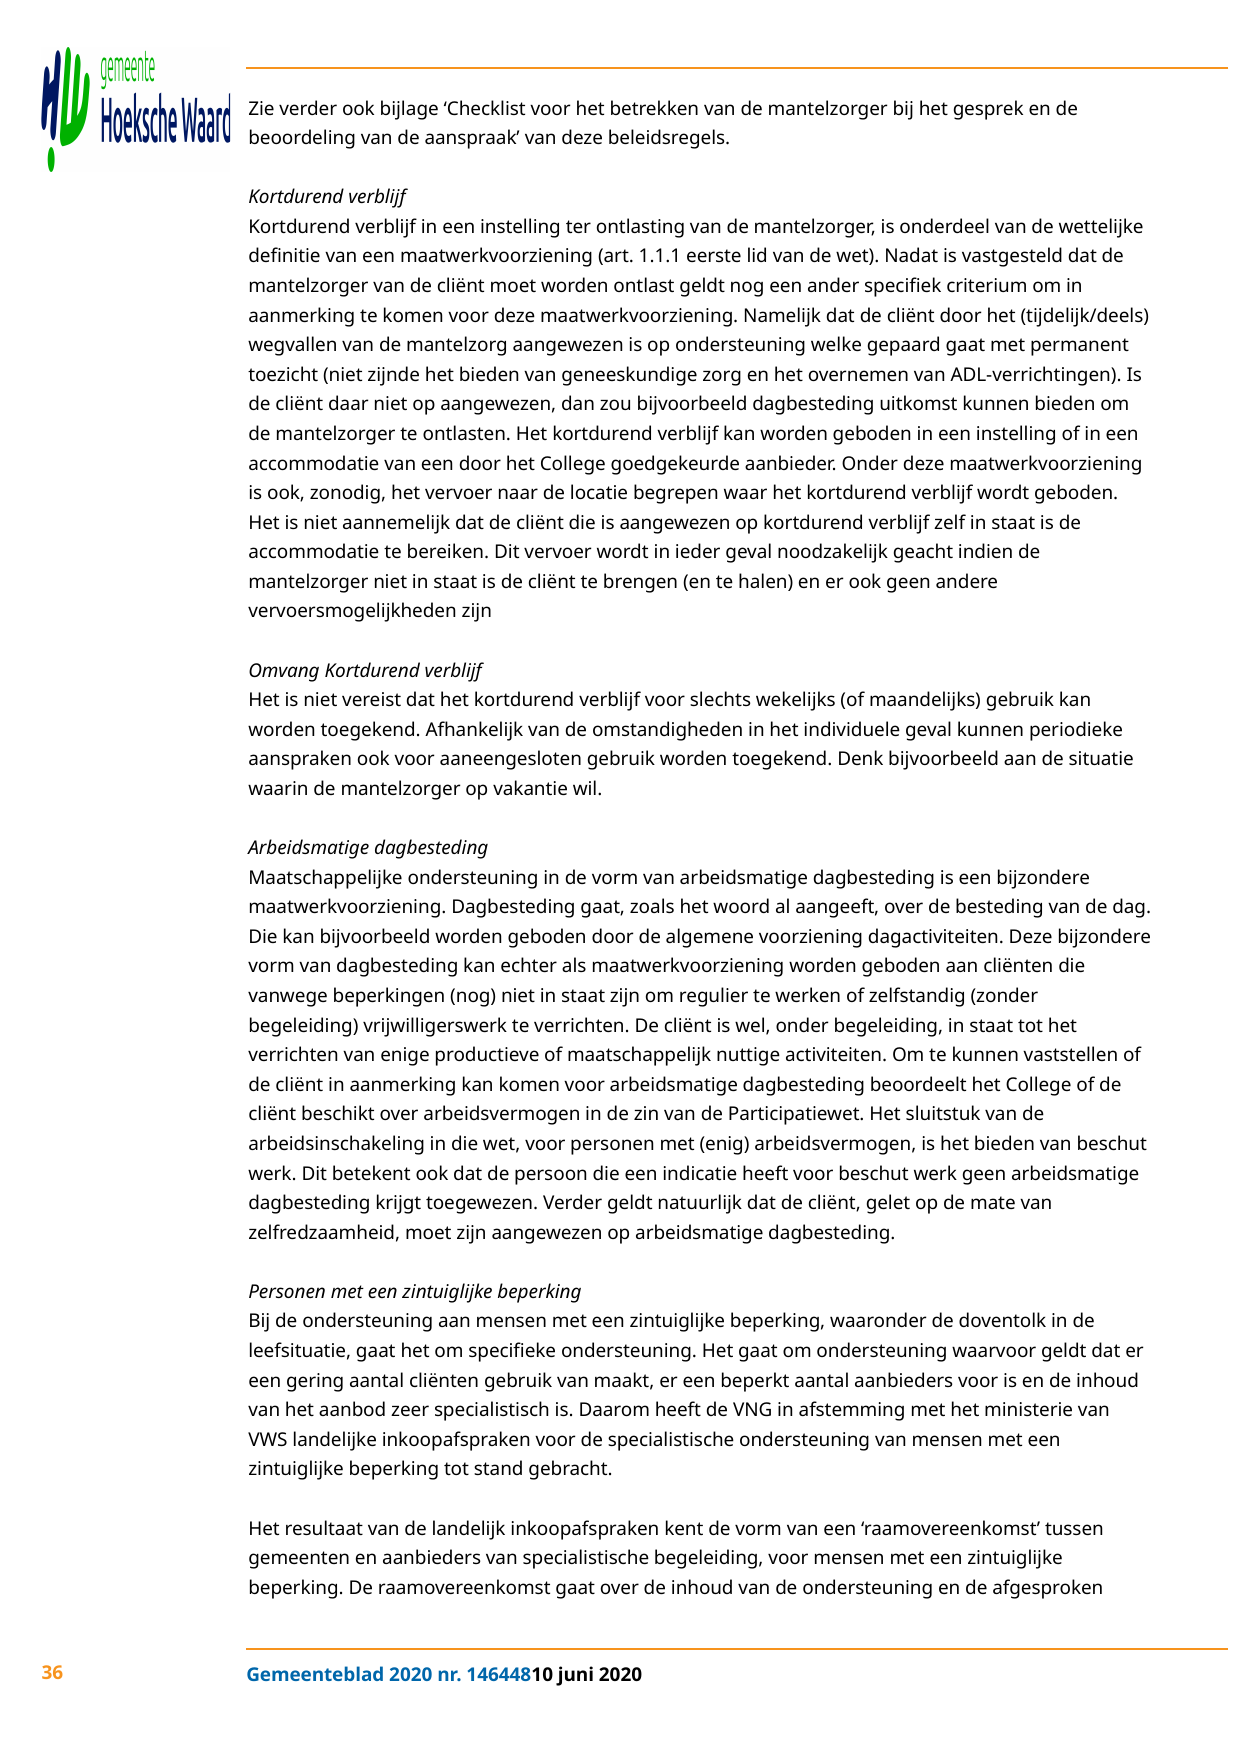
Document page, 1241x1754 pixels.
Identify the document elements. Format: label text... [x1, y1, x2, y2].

text Omvang Kortdurend verblijf [248, 657, 1152, 683]
text Arbeidsmatige dagbesteding [248, 834, 1152, 860]
picture [41, 47, 231, 172]
text Bij de ondersteuning aan mensen met een zintuiglijke beperking, waaronder de doventolk in de leefsituatie, gaat het om specifieke ondersteuning. Het gaat om ondersteuning waarvoor geldt dat er een gering aantal cliënten gebruik van maakt, er een beperkt aantal aanbieders voor is en de inhoud van het aanbod zeer specialistisch is. Daarom heeft de VNG in afstemming met het ministerie van VWS landelijke inkoopafspraken voor de specialistische ondersteuning van mensen met een zintuiglijke beperking tot stand gebracht. [248, 1308, 1152, 1481]
text Kortdurend verblijf in een instelling ter ontlasting van de mantelzorger, is onderdeel van de wettelijke definitie van een maatwerkvoorziening (art. 1.1.1 eerste lid van de wet). Nadat is vastgesteld dat de mantelzorger van de cliënt moet worden ontlast geldt nog een ander specifiek criterium om in aanmerking te komen voor deze maatwerkvoorziening. Namelijk dat de cliënt door het (tijdelijk/deels) wegvallen van de mantelzorg aangewezen is op ondersteuning welke gepaard gaat met permanent toezicht (niet zijnde het bieden van geneeskundige zorg en het overnemen van ADL-verrichtingen). Is de cliënt daar niet op aangewezen, dan zou bijvoorbeeld dagbesteding uitkomst kunnen bieden om de mantelzorger te ontlasten. Het kortdurend verblijf kan worden geboden in een instelling of in een accommodatie van een door het College goedgekeurde aanbieder. Onder deze maatwerkvoorziening is ook, zonodig, het vervoer naar de locatie begrepen waar het kortdurend verblijf wordt geboden. Het is niet aannemelijk dat de cliënt die is aangewezen op kortdurend verblijf zelf in staat is de accommodatie te bereiken. Dit vervoer wordt in ieder geval noodzakelijk geacht indien de mantelzorger niet in staat is de cliënt te brengen (en te halen) en er ook geen andere vervoersmogelijkheden zijn [248, 213, 1152, 623]
text Maatschappelijke ondersteuning in de vorm van arbeidsmatige dagbesteding is een bijzondere maatwerkvoorziening. Dagbesteding gaat, zoals het woord al aangeeft, over de besteding van de dag. Die kan bijvoorbeeld worden geboden door de algemene voorziening dagactiviteiten. Deze bijzondere vorm van dagbesteding kan echter als maatwerkvoorziening worden geboden aan cliënten die vanwege beperkingen (nog) niet in staat zijn om regulier te werken of zelfstandig (zonder begeleiding) vrijwilligerswerk te verrichten. De cliënt is wel, onder begeleiding, in staat tot het verrichten van enige productieve of maatschappelijk nuttige activiteiten. Om te kunnen vaststellen of de cliënt in aanmerking kan komen voor arbeidsmatige dagbesteding beoordeelt het College of de cliënt beschikt over arbeidsvermogen in de zin van de Participatiewet. Het sluitstuk van de arbeidsinschakeling in die wet, voor personen met (enig) arbeidsvermogen, is het bieden van beschut werk. Dit betekent ook dat de persoon die een indicatie heeft voor beschut werk geen arbeidsmatige dagbesteding krijgt toegewezen. Verder geldt natuurlijk dat de cliënt, gelet op de mate van zelfredzaamheid, moet zijn aangewezen op arbeidsmatige dagbesteding. [248, 864, 1152, 1245]
text Zie verder ook bijlage ‘Checklist voor het betrekken van de mantelzorger bij het gesprek en de beoordeling van de aanspraak’ van deze beleidsregels. [248, 95, 1152, 150]
text Het resultaat van de landelijk inkoopafspraken kent de vorm van een ‘raamovereenkomst’ tussen gemeenten en aanbieders van specialistische begeleiding, voor mensen met een zintuiglijke beperking. De raamovereenkomst gaat over de inhoud van de ondersteuning en de afgesproken [248, 1515, 1152, 1600]
text Kortdurend verblijf [248, 183, 1152, 209]
text Personen met een zintuiglijke beperking [248, 1278, 1152, 1304]
text Het is niet vereist dat het kortdurend verblijf voor slechts wekelijks (of maandelijks) gebruik kan worden toegekend. Afhankelijk van de omstandigheden in het individuele geval kunnen periodieke aanspraken ook voor aaneengesloten gebruik worden toegekend. Denk bijvoorbeeld aan de situatie waarin de mantelzorger op vakantie wil. [248, 686, 1152, 801]
